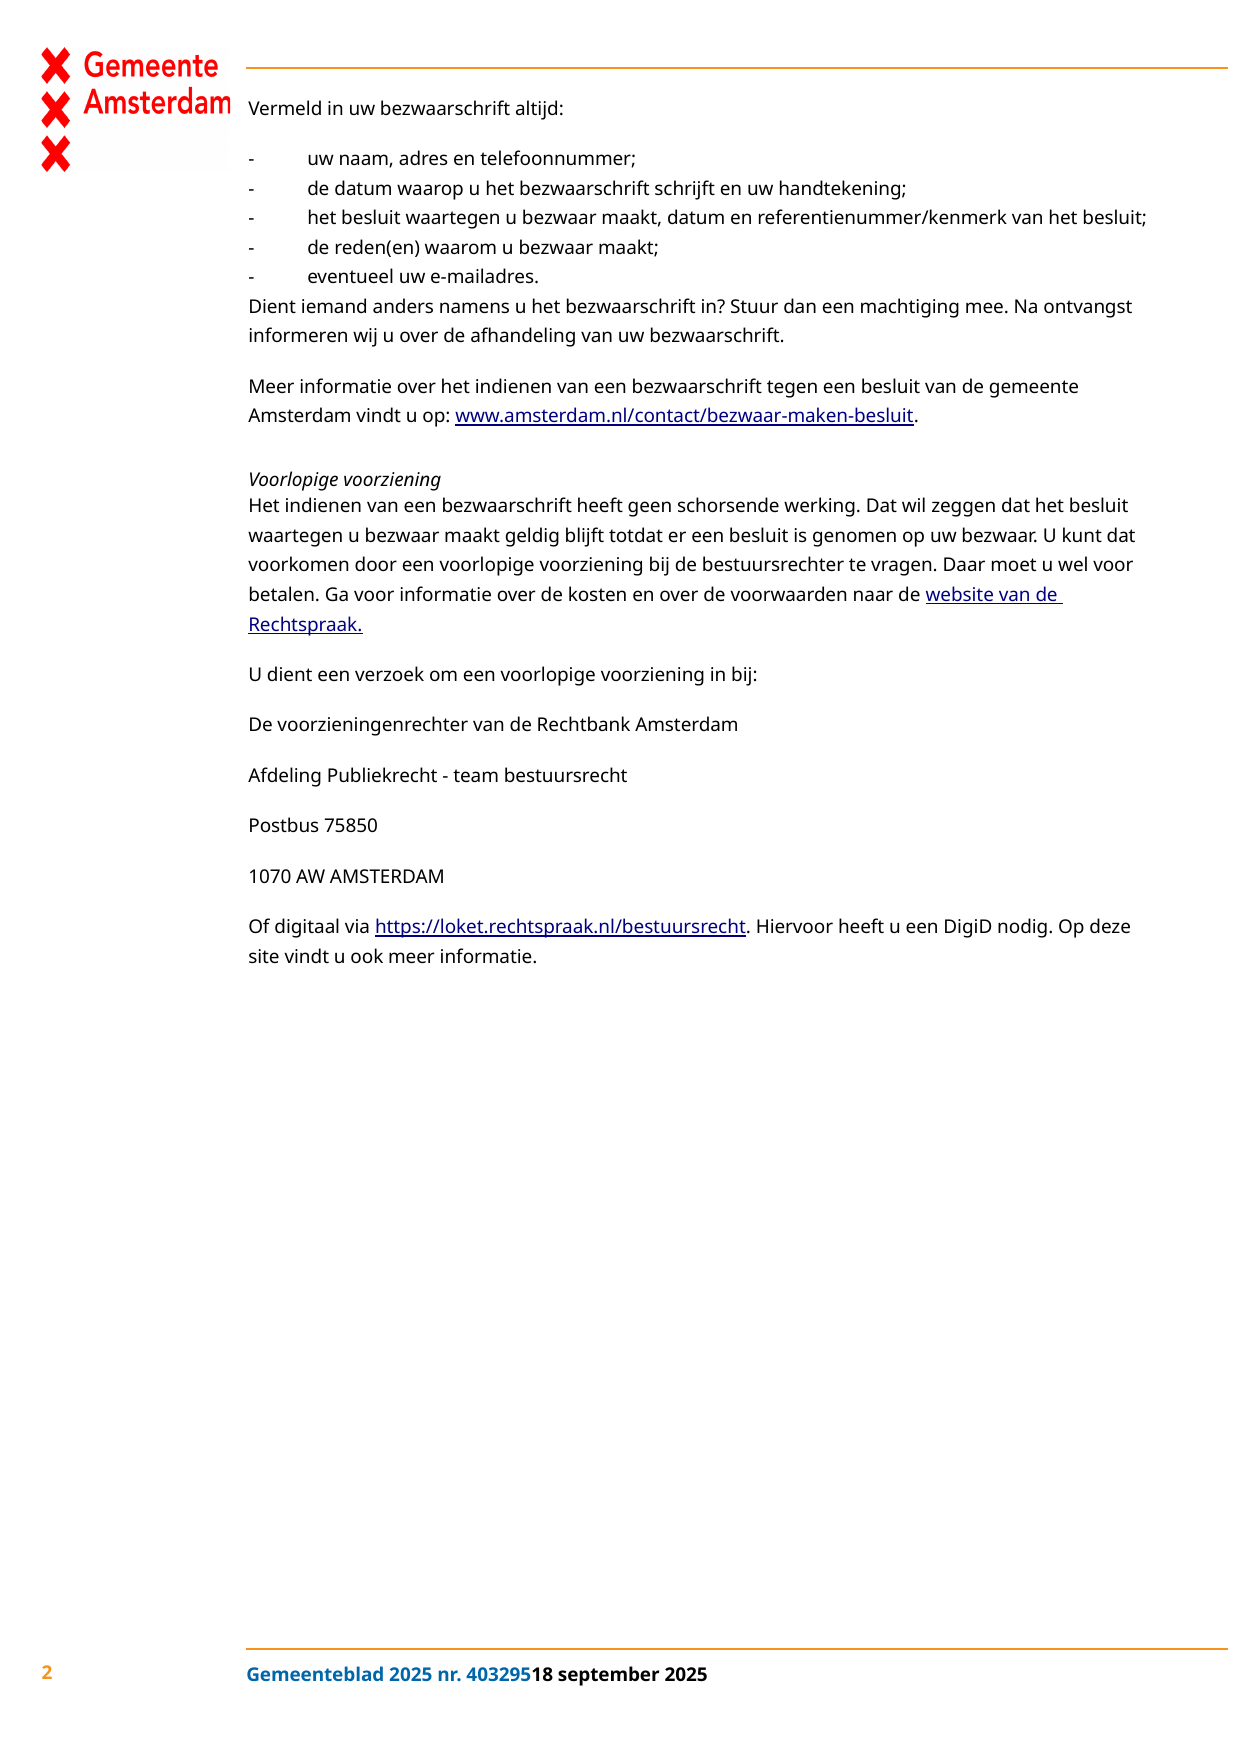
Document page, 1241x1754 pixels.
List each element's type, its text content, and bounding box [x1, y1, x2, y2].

text Postbus 75850 [248, 812, 1152, 838]
text Dient iemand anders namens u het bezwaarschrift in? Stuur dan een machtiging mee. Na ontvangst informeren wij u over de afhandeling van uw bezwaarschrift. [248, 293, 1152, 348]
text De voorzieningenrechter van de Rechtbank Amsterdam [248, 712, 1152, 737]
text Vermeld in uw bezwaarschrift altijd: [248, 95, 1152, 121]
text Het indienen van een bezwaarschrift heeft geen schorsende werking. Dat wil zeggen dat het besluit waartegen u bezwaar maakt geldig blijft totdat er een besluit is genomen op uw bezwaar. U kunt dat voorkomen door een voorlopige voorziening bij de bestuursrechter te vragen. Daar moet u wel voor betalen. Ga voor informatie over de kosten en over de voorwaarden naar de website van de Rechtspraak. [248, 492, 1152, 636]
list uw naam, adres en telefoonnummer; [248, 145, 1152, 171]
text 1070 AW AMSTERDAM [248, 863, 1152, 888]
list de reden(en) waarom u bezwaar maakt; [248, 234, 1152, 260]
text Meer informatie over het indienen van een bezwaarschrift tegen een besluit van de gemeente Amsterdam vindt u op: www.amsterdam.nl/contact/bezwaar-maken-besluit. [248, 373, 1152, 428]
list de datum waarop u het bezwaarschrift schrijft en uw handtekening; [248, 175, 1152, 201]
picture [41, 47, 231, 172]
list eventueel uw e-mailadres. [248, 263, 1152, 289]
text Voorlopige voorziening [248, 467, 1152, 492]
list het besluit waartegen u bezwaar maakt, datum en referentienummer/kenmerk van het besluit; [248, 204, 1152, 230]
text Of digitaal via https://loket.rechtspraak.nl/bestuursrecht. Hiervoor heeft u een DigiD nodig. Op deze site vindt u ook meer informatie. [248, 913, 1152, 968]
text U dient een verzoek om een voorlopige voorziening in bij: [248, 661, 1152, 687]
text Afdeling Publiekrecht - team bestuursrecht [248, 762, 1152, 788]
